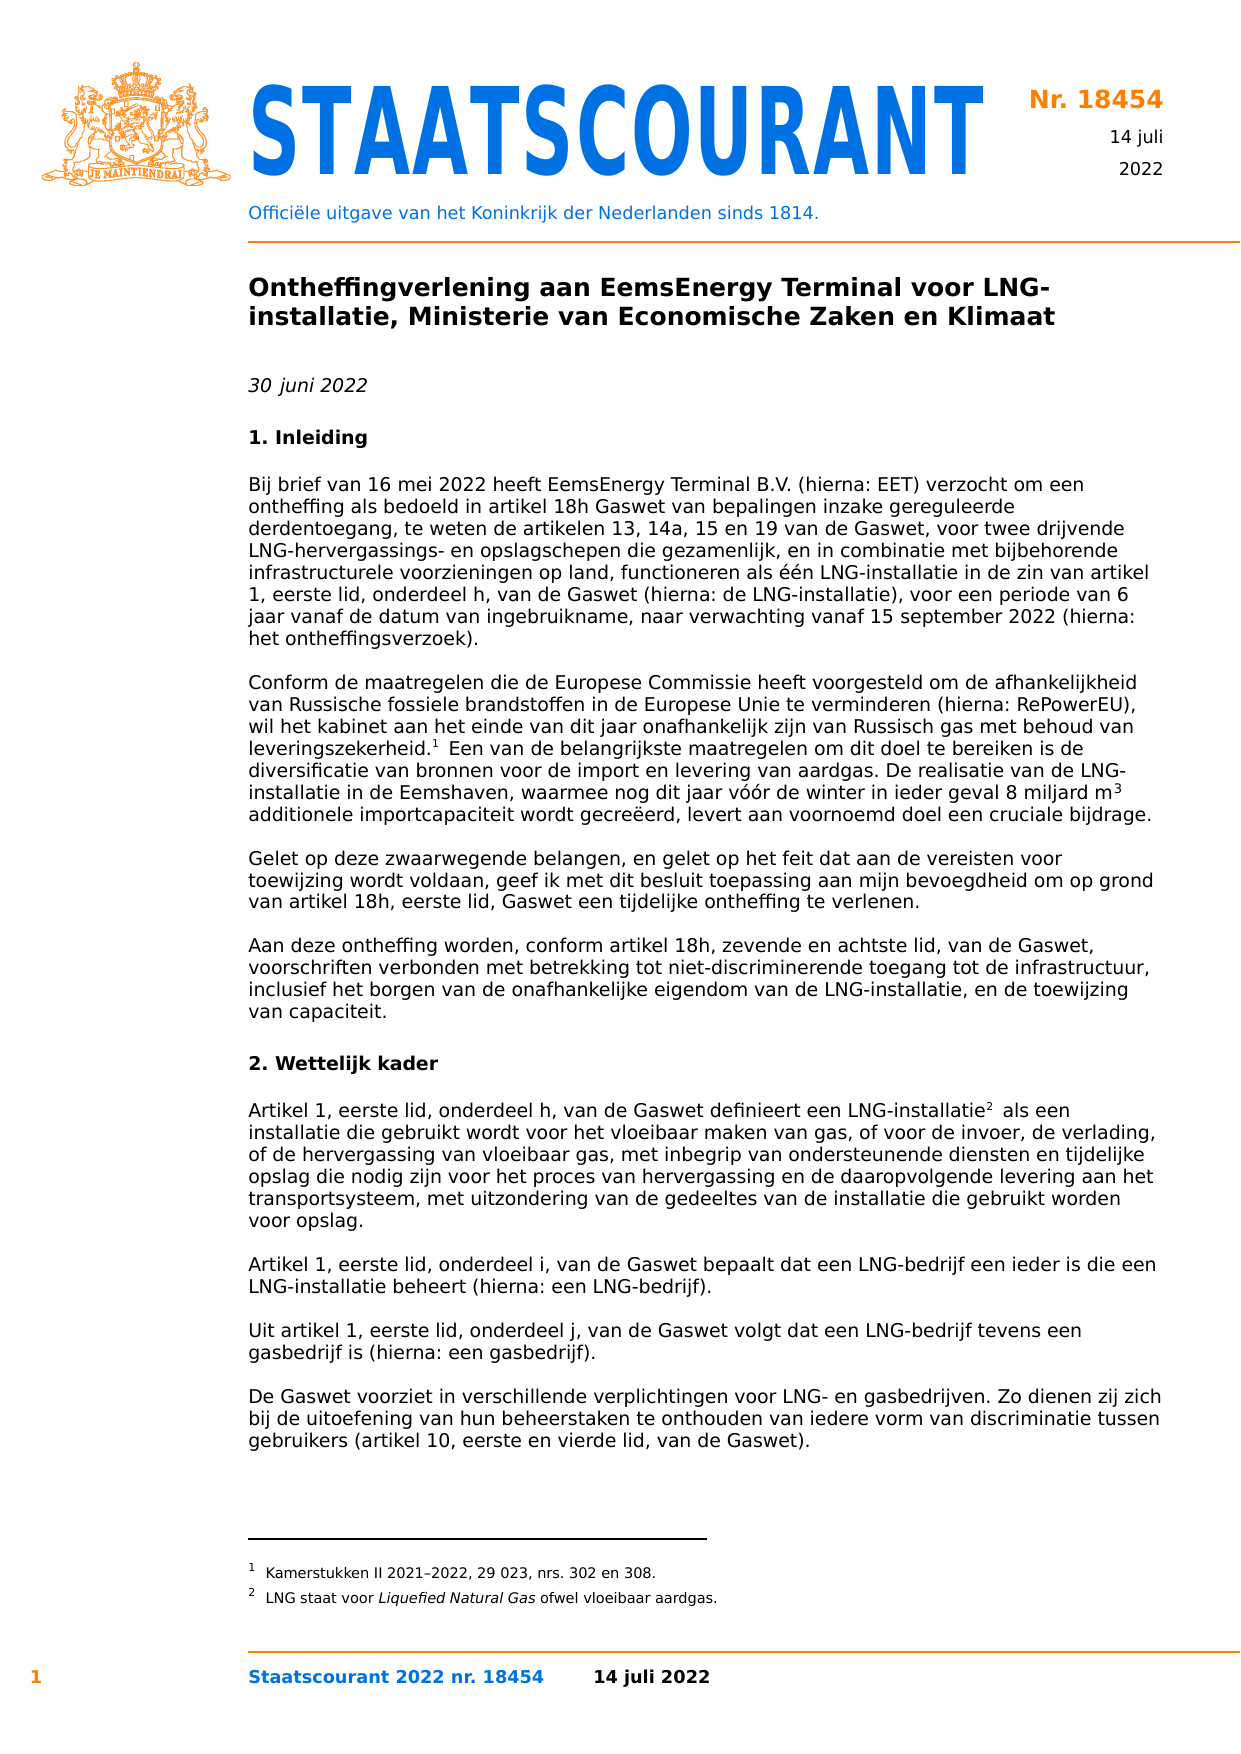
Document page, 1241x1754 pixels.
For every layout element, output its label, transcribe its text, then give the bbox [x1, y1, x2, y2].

table_cell 14 juli [998, 121, 1240, 153]
subtitle Ontheffingverlening aan EemsEnergy Terminal voor LNG-installatie, Ministerie van Economische Zaken en Klimaat [248, 273, 1163, 331]
table_cell 2022 [998, 153, 1240, 203]
text LNG staat voor Liquefied Natural Gas ofwel vloeibaar aardgas. [248, 1586, 1163, 1608]
text Aan deze ontheffing worden, conform artikel 18h, zevende en achtste lid, van de Gaswet, voorschriften verbonden met betrekking tot niet-discriminerende toegang tot de infrastructuur, inclusief het borgen van de onafhankelijke eigendom van de LNG-installatie, en de toewijzing van capaciteit. [248, 935, 1163, 1023]
picture [41, 62, 231, 186]
text Artikel 1, eerste lid, onderdeel h, van de Gaswet definieert een LNG-installatie als een installatie die gebruikt wordt voor het vloeibaar maken van gas, of voor de invoer, de verlading, of de hervergassing van vloeibaar gas, met inbegrip van ondersteunende diensten en tijdelijke opslag die nodig zijn voor het proces van hervergassing en de daaropvolgende levering aan het transportsysteem, met uitzondering van de gedeeltes van de installatie die gebruikt worden voor opslag. [248, 1100, 1163, 1232]
text Conform de maatregelen die de Europese Commissie heeft voorgesteld om de afhankelijkheid van Russische fossiele brandstoffen in de Europese Unie te verminderen (hierna: RePowerEU), wil het kabinet aan het einde van dit jaar onafhankelijk zijn van Russisch gas met behoud van leveringszekerheid. Een van de belangrijkste maatregelen om dit doel te bereiken is de diversificatie van bronnen voor de import en levering van aardgas. De realisatie van de LNG-installatie in de Eemshaven, waarmee nog dit jaar vóór de winter in ieder geval 8 miljard m3 additionele importcapaciteit wordt gecreëerd, levert aan voornoemd doel een cruciale bijdrage. [248, 672, 1163, 826]
text Kamerstukken II 2021–2022, 29 023, nrs. 302 en 308. [248, 1561, 1163, 1583]
subtitle 2. Wettelijk kader [248, 1053, 1163, 1075]
text Artikel 1, eerste lid, onderdeel i, van de Gaswet bepaalt dat een LNG-bedrijf een ieder is die een LNG-installatie beheert (hierna: een LNG-bedrijf). [248, 1254, 1163, 1298]
text De Gaswet voorziet in verschillende verplichtingen voor LNG- en gasbedrijven. Zo dienen zij zich bij de uitoefening van hun beheerstaken te onthouden van iedere vorm van discriminatie tussen gebruikers (artikel 10, eerste en vierde lid, van de Gaswet). [248, 1386, 1163, 1452]
text Gelet op deze zwaarwegende belangen, en gelet op het feit dat aan de vereisten voor toewijzing wordt voldaan, geef ik met dit besluit toepassing aan mijn bevoegdheid om op grond van artikel 18h, eerste lid, Gaswet een tijdelijke ontheffing te verlenen. [248, 847, 1163, 913]
table_header Nr. 18454 [998, 62, 1240, 121]
table_header STAATSCOURANT [248, 62, 998, 203]
table_header [25, 62, 248, 241]
text Uit artikel 1, eerste lid, onderdeel j, van de Gaswet volgt dat een LNG-bedrijf tevens een gasbedrijf is (hierna: een gasbedrijf). [248, 1320, 1163, 1364]
text Bij brief van 16 mei 2022 heeft EemsEnergy Terminal B.V. (hierna: EET) verzocht om een ontheffing als bedoeld in artikel 18h Gaswet van bepalingen inzake gereguleerde derdentoegang, te weten de artikelen 13, 14a, 15 en 19 van de Gaswet, voor twee drijvende LNG-hervergassings- en opslagschepen die gezamenlijk, en in combinatie met bijbehorende infrastructurele voorzieningen op land, functioneren als één LNG-installatie in de zin van artikel 1, eerste lid, onderdeel h, van de Gaswet (hierna: de LNG-installatie), voor een periode van 6 jaar vanaf de datum van ingebruikname, naar verwachting vanaf 15 september 2022 (hierna: het ontheffingsverzoek). [248, 474, 1163, 650]
text 30 juni 2022 [248, 375, 1163, 397]
subtitle 1. Inleiding [248, 427, 1163, 449]
table_cell Officiële uitgave van het Koninkrijk der Nederlanden sinds 1814. [248, 203, 1240, 241]
